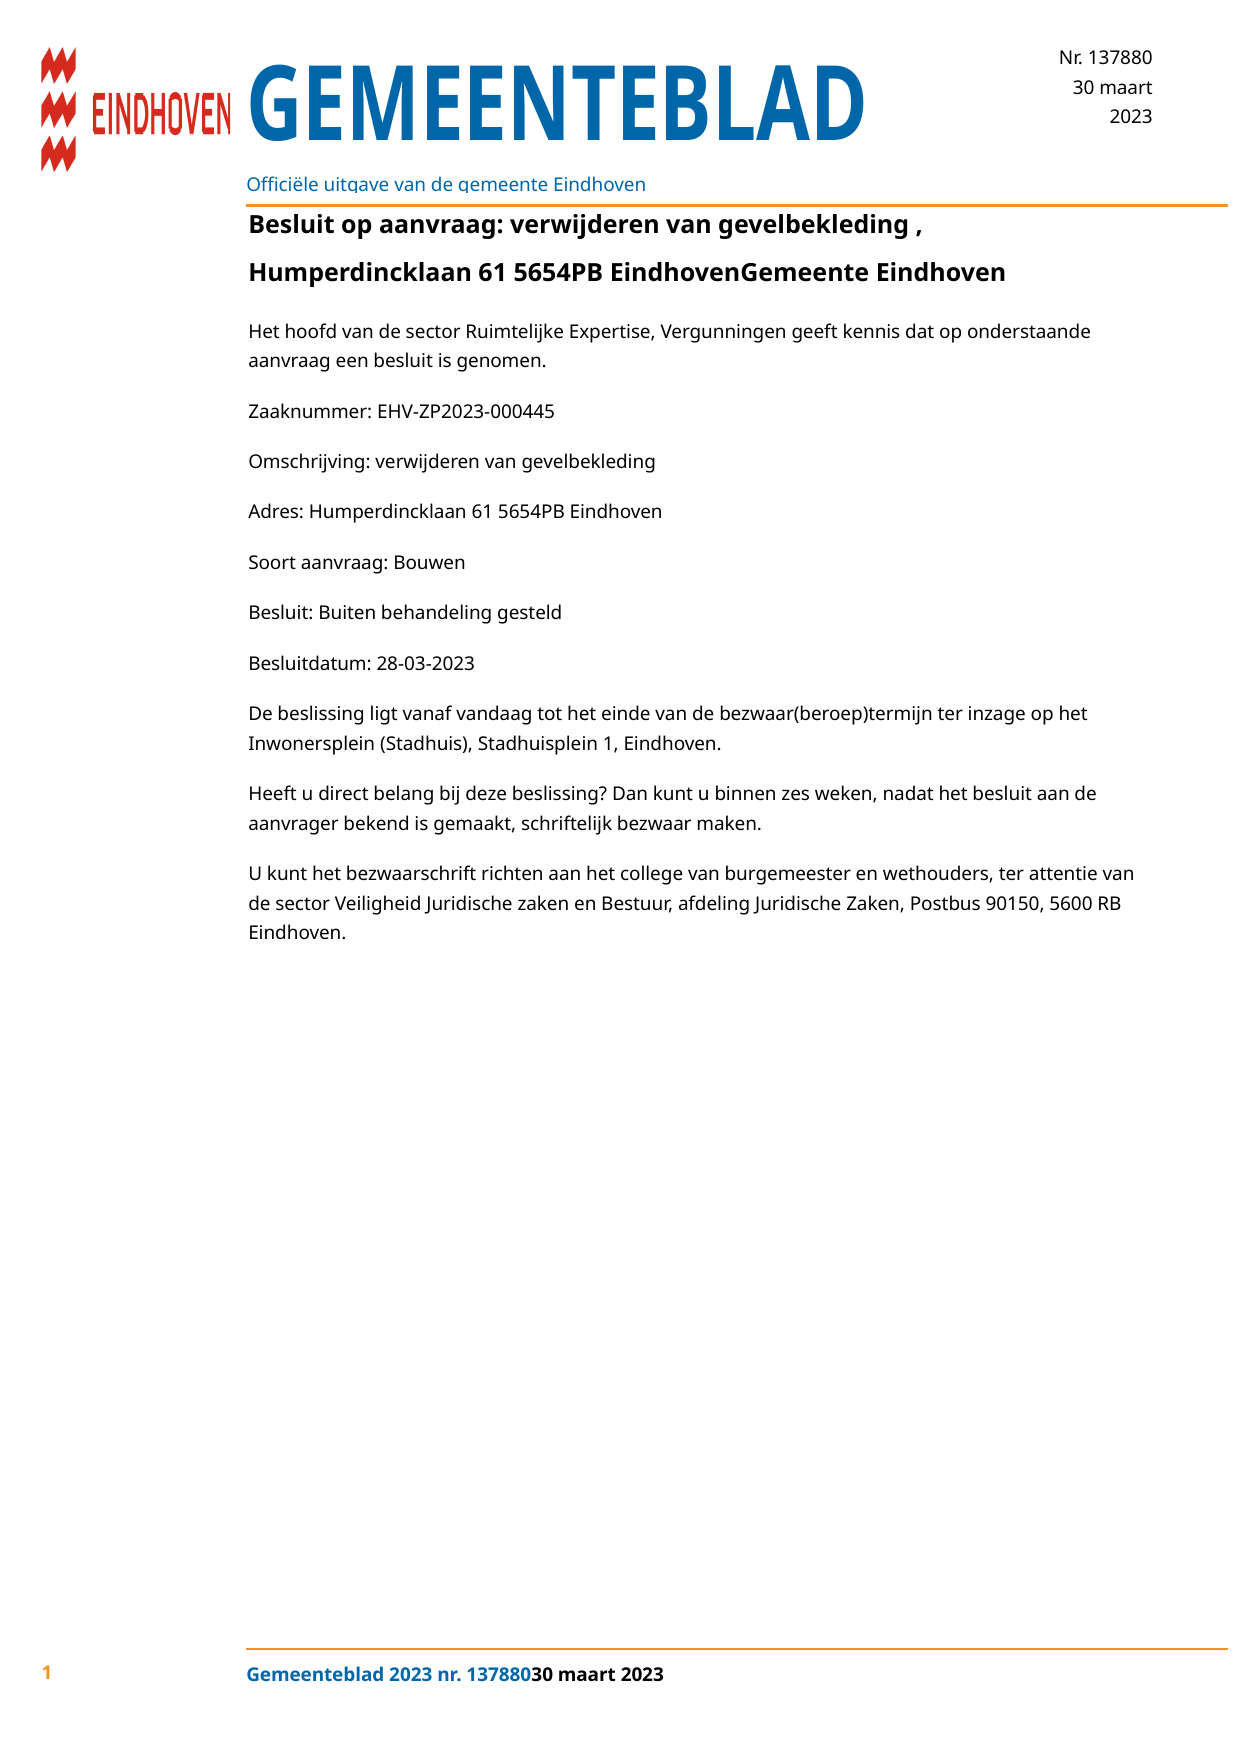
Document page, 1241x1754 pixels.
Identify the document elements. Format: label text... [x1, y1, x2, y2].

text Zaaknummer: EHV-ZP2023-000445 [248, 398, 1152, 424]
text Omschrijving: verwijderen van gevelbekleding [248, 448, 1152, 474]
text Het hoofd van de sector Ruimtelijke Expertise, Vergunningen geeft kennis dat op onderstaande aanvraag een besluit is genomen. [248, 318, 1152, 373]
text Soort aanvraag: Bouwen [248, 549, 1152, 575]
text De beslissing ligt vanaf vandaag tot het einde van de bezwaar(beroep)termijn ter inzage op het Inwonersplein (Stadhuis), Stadhuisplein 1, Eindhoven. [248, 700, 1152, 756]
text Adres: Humperdincklaan 61 5654PB Eindhoven [248, 499, 1152, 524]
text Heeft u direct belang bij deze beslissing? Dan kunt u binnen zes weken, nadat het besluit aan de aanvrager bekend is gemaakt, schriftelijk bezwaar maken. [248, 780, 1152, 836]
text Besluit op aanvraag: verwijderen van gevelbekleding , Humperdincklaan 61 5654PB EindhovenGemeente Eindhoven [248, 207, 1152, 288]
text U kunt het bezwaarschrift richten aan het college van burgemeester en wethouders, ter attentie van de sector Veiligheid Juridische zaken en Bestuur, afdeling Juridische Zaken, Postbus 90150, 5600 RB Eindhoven. [248, 860, 1152, 945]
picture [41, 47, 231, 172]
text Besluit: Buiten behandeling gesteld [248, 599, 1152, 625]
text Besluitdatum: 28-03-2023 [248, 650, 1152, 676]
